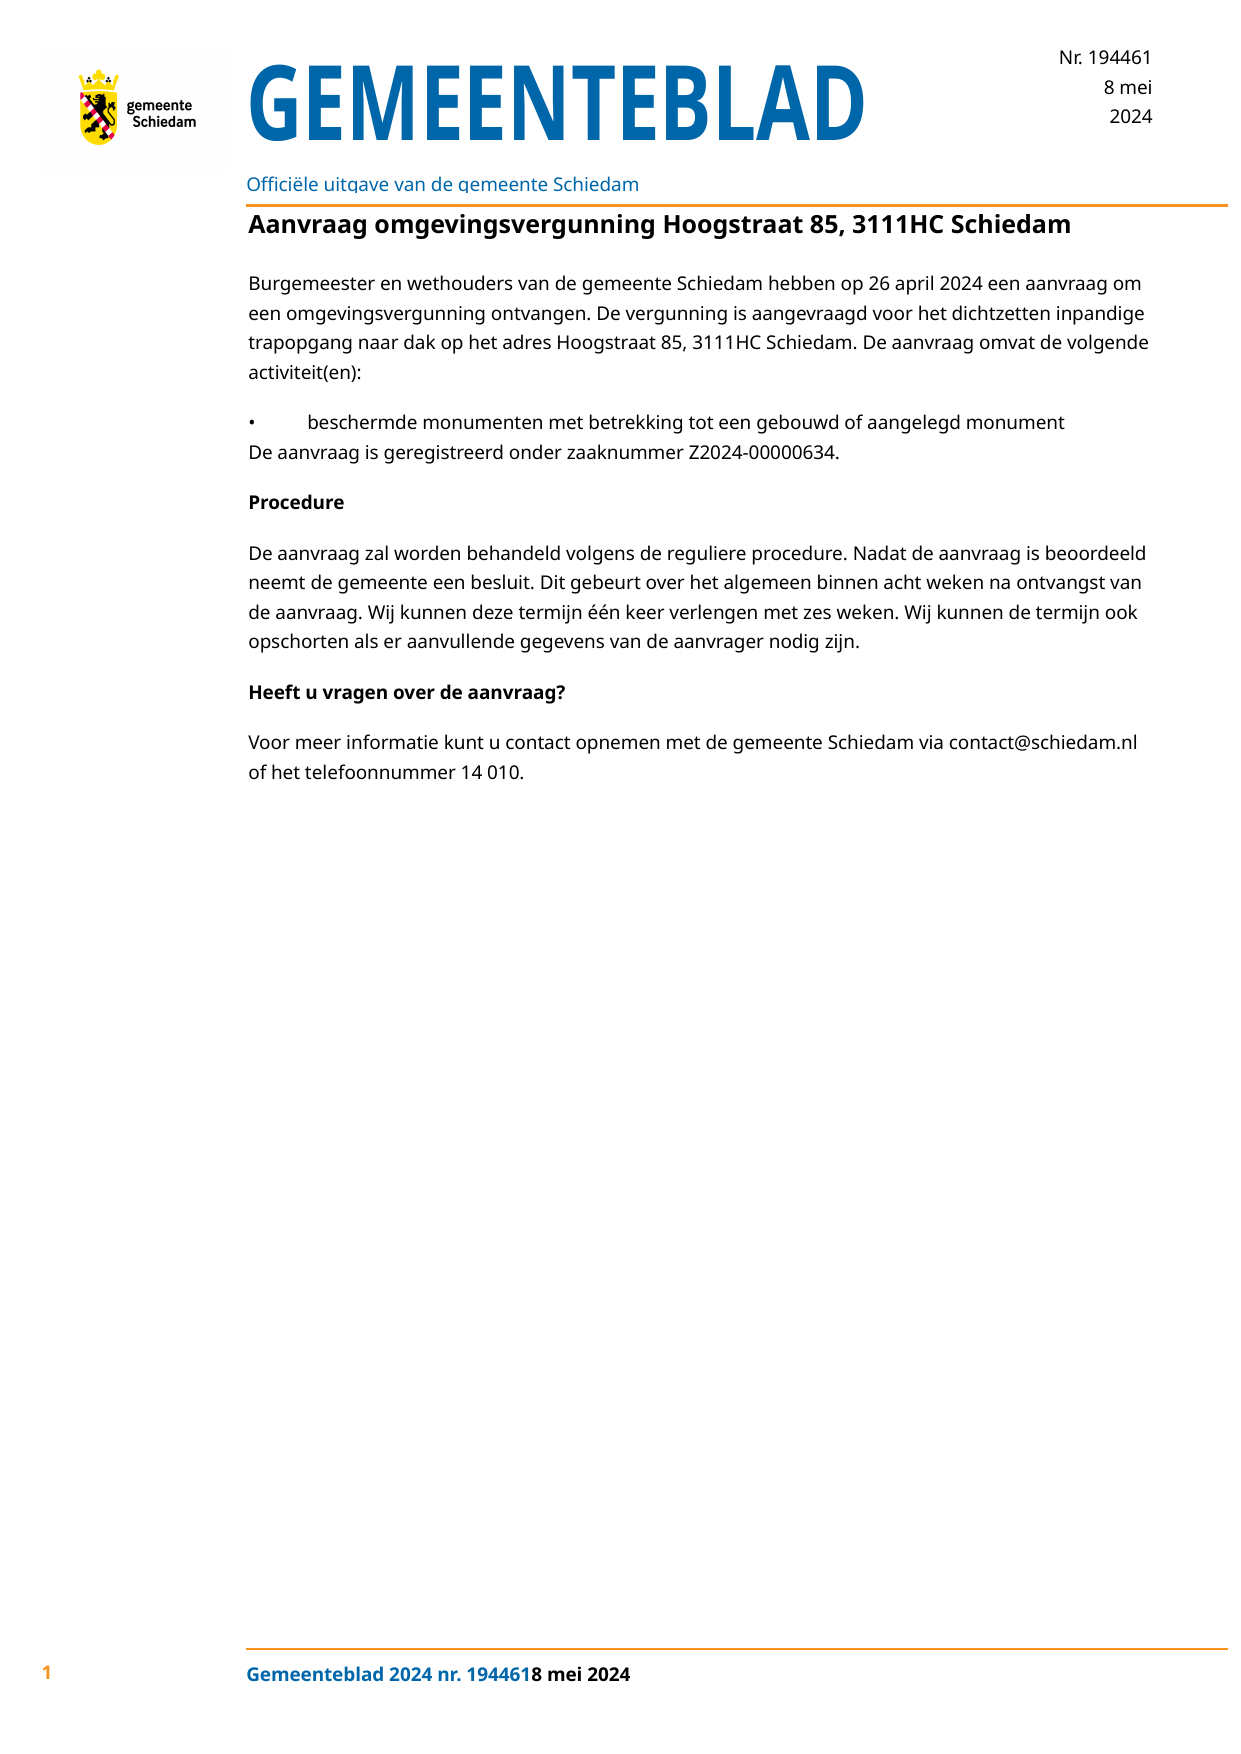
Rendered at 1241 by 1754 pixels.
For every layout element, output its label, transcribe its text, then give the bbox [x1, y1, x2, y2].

text Burgemeester en wethouders van de gemeente Schiedam hebben op 26 april 2024 een aanvraag om een omgevingsvergunning ontvangen. De vergunning is aangevraagd voor het dichtzetten inpandige trapopgang naar dak op het adres Hoogstraat 85, 3111HC Schiedam. De aanvraag omvat de volgende activiteit(en): [248, 270, 1152, 385]
text Aanvraag omgevingsvergunning Hoogstraat 85, 3111HC Schiedam [248, 207, 1152, 241]
picture [41, 47, 231, 172]
text Heeft u vragen over de aanvraag? [248, 679, 1152, 705]
text De aanvraag zal worden behandeld volgens de reguliere procedure. Nadat de aanvraag is beoordeeld neemt de gemeente een besluit. Dit gebeurt over het algemeen binnen acht weken na ontvangst van de aanvraag. Wij kunnen deze termijn één keer verlengen met zes weken. Wij kunnen de termijn ook opschorten als er aanvullende gegevens van de aanvrager nodig zijn. [248, 540, 1152, 654]
text Voor meer informatie kunt u contact opnemen met de gemeente Schiedam via contact@schiedam.nl of het telefoonnummer 14 010. [248, 729, 1152, 785]
list beschermde monumenten met betrekking tot een gebouwd of aangelegd monument [248, 409, 1152, 435]
text Procedure [248, 489, 1152, 515]
text De aanvraag is geregistreerd onder zaaknummer Z2024-00000634. [248, 439, 1152, 465]
